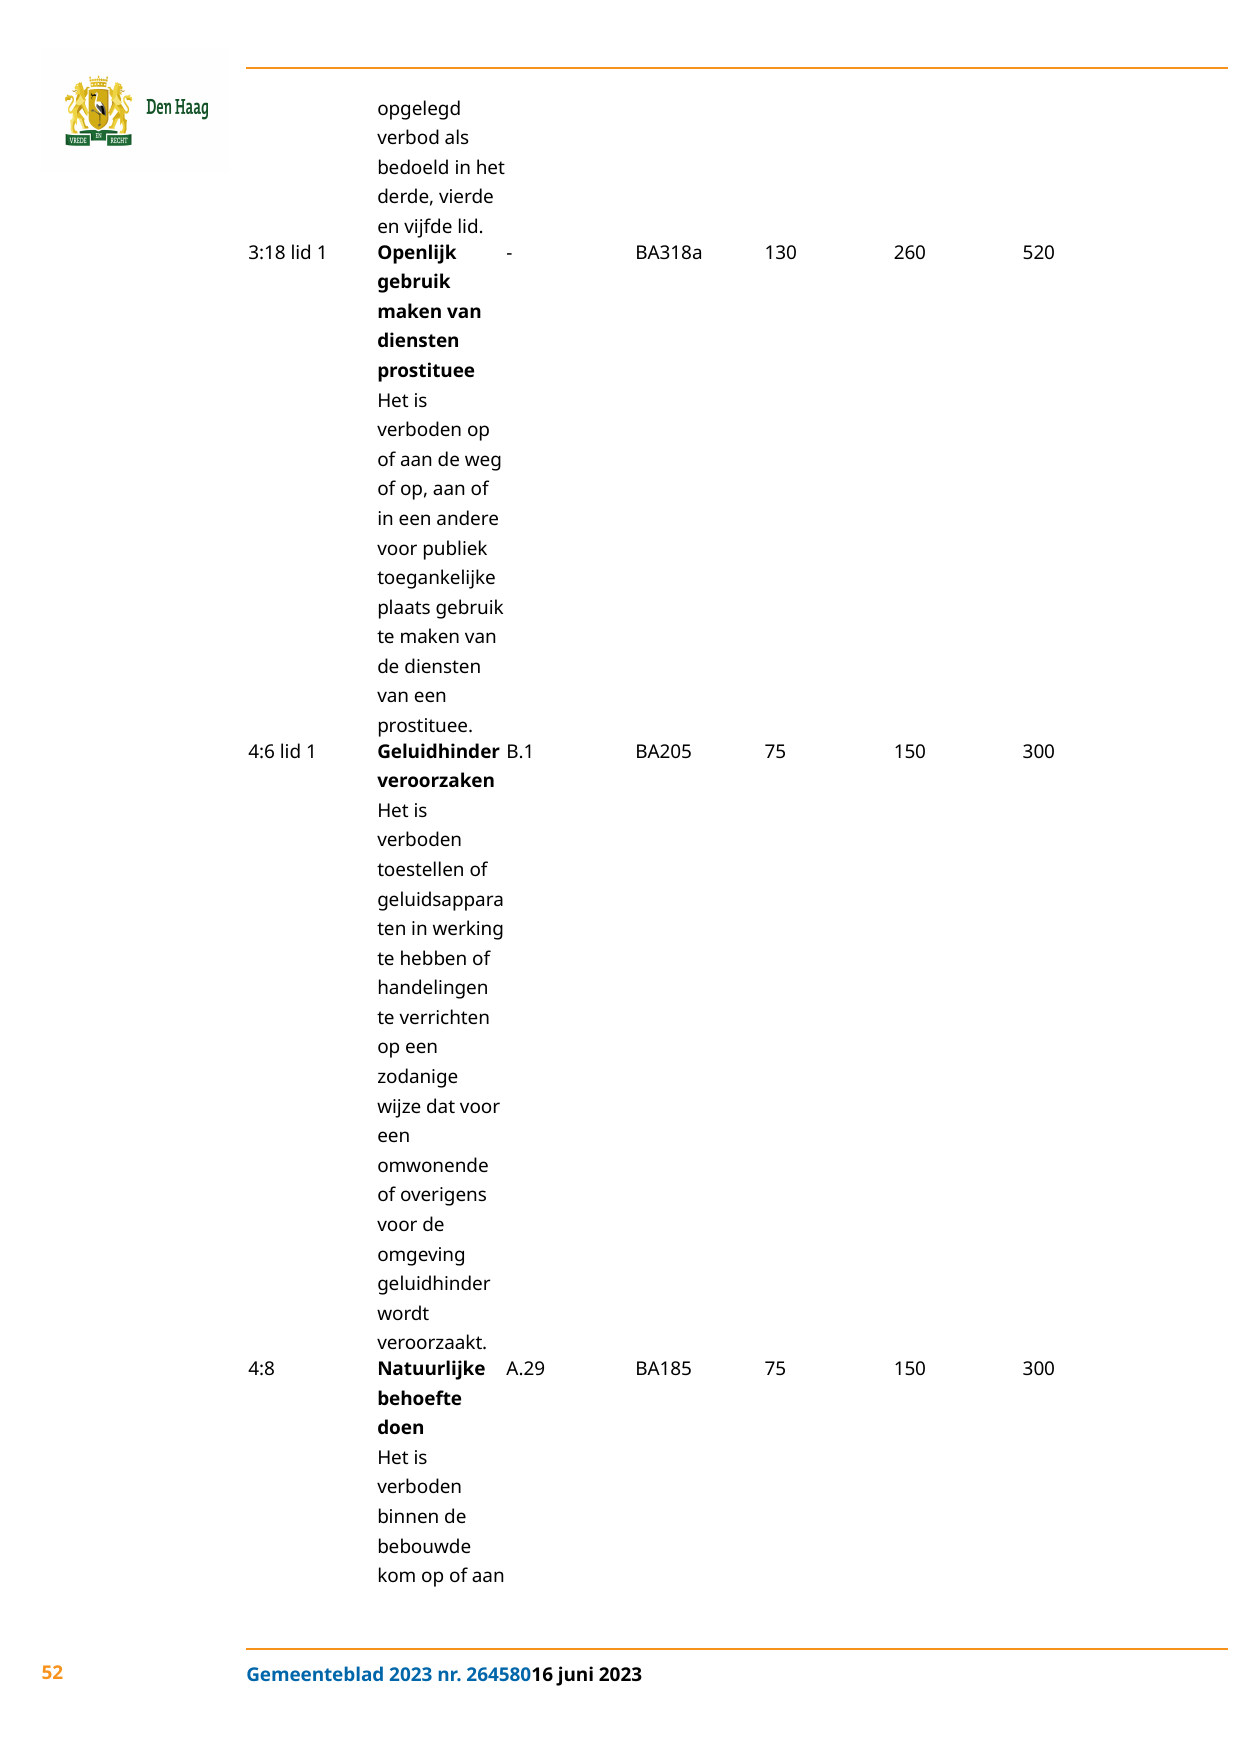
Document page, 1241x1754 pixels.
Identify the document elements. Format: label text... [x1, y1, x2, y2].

picture [41, 47, 231, 172]
table_cell 260 [894, 239, 1022, 738]
table_cell 150 [894, 738, 1022, 1355]
table_cell [1023, 95, 1152, 239]
table_cell Natuurlijke behoefte doen Het is verboden binnen de bebouwde kom op of aan [377, 1355, 506, 1588]
table_cell Openlijk gebruik maken van diensten prostituee Het is verboden op of aan de weg of op, aan of in een andere voor publiek toegankelijke plaats gebruik te maken van de diensten van een prostituee. [377, 239, 506, 738]
table_cell 300 [1023, 1355, 1152, 1588]
table_cell B.1 [506, 738, 635, 1355]
table_cell BA205 [635, 738, 764, 1355]
table_cell [894, 95, 1022, 239]
table_cell [764, 95, 893, 239]
table_cell Geluidhinder veroorzaken Het is verboden toestellen of geluidsapparaten in werking te hebben of handelingen te verrichten op een zodanige wijze dat voor een omwonende of overigens voor de omgeving geluidhinder wordt veroorzaakt. [377, 738, 506, 1355]
table_cell - [506, 95, 635, 239]
table_cell 520 [1023, 239, 1152, 738]
table_cell BA318a [635, 239, 764, 738]
table_cell 4:8 [248, 1355, 377, 1588]
table_cell 4:6 lid 1 [248, 738, 377, 1355]
table_cell 75 [764, 1355, 893, 1588]
table_cell [248, 95, 377, 239]
table_cell 75 [764, 738, 893, 1355]
table_cell A.29 [506, 1355, 635, 1588]
table_cell [635, 95, 764, 239]
table_cell BA185 [635, 1355, 764, 1588]
table_cell 150 [894, 1355, 1022, 1588]
table_cell opgelegd verbod als bedoeld in het derde, vierde en vijfde lid. [377, 95, 506, 239]
table_cell 130 [764, 239, 893, 738]
table_cell - [506, 239, 635, 738]
table_cell 300 [1023, 738, 1152, 1355]
table_cell 3:18 lid 1 [248, 239, 377, 738]
